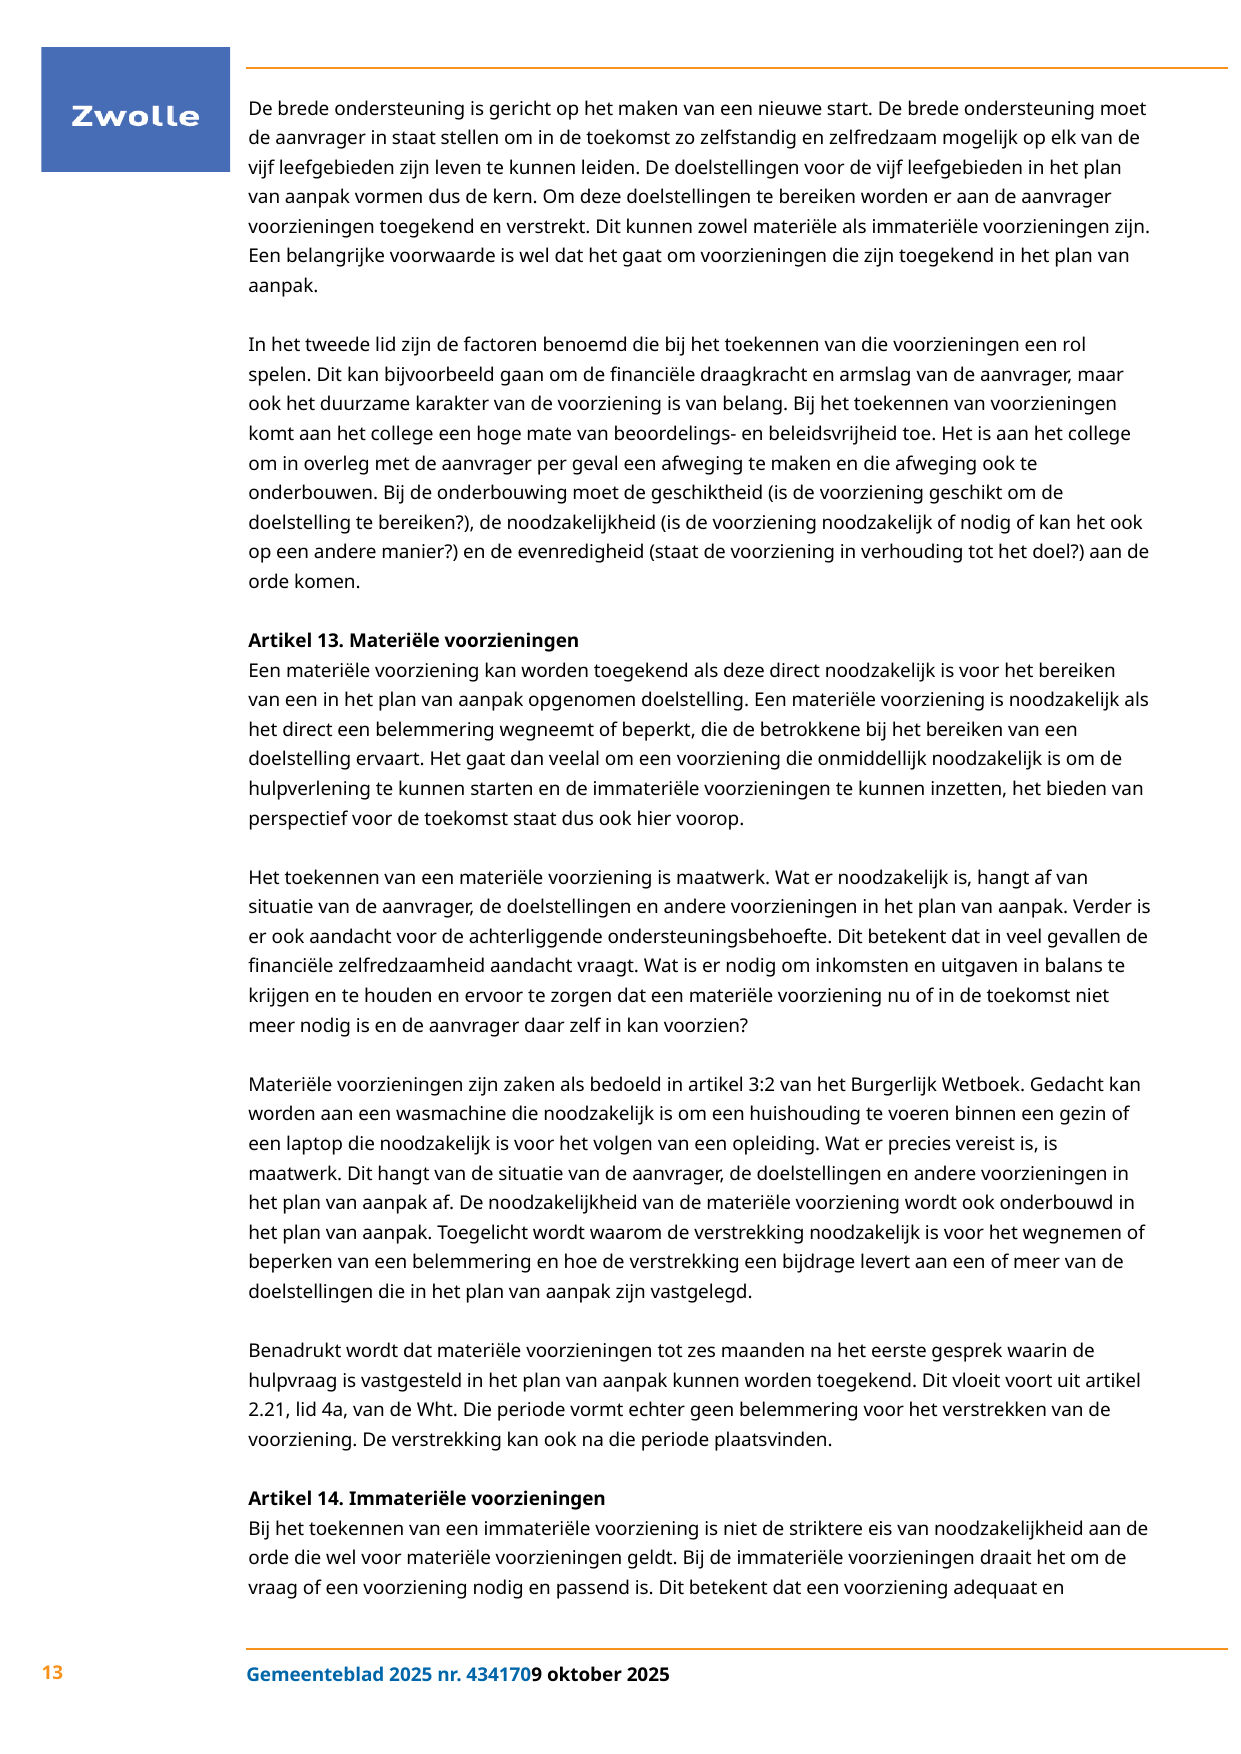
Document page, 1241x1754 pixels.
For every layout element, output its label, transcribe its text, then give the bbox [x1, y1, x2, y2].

text Een materiële voorziening kan worden toegekend als deze direct noodzakelijk is voor het bereiken van een in het plan van aanpak opgenomen doelstelling. Een materiële voorziening is noodzakelijk als het direct een belemmering wegneemt of beperkt, die de betrokkene bij het bereiken van een doelstelling ervaart. Het gaat dan veelal om een voorziening die onmiddellijk noodzakelijk is om de hulpverlening te kunnen starten en de immateriële voorzieningen te kunnen inzetten, het bieden van perspectief voor de toekomst staat dus ook hier voorop. [248, 657, 1152, 831]
text Artikel 14. Immateriële voorzieningen [248, 1485, 1152, 1511]
text Artikel 13. Materiële voorzieningen [248, 627, 1152, 653]
text Bij het toekennen van een immateriële voorziening is niet de striktere eis van noodzakelijkheid aan de orde die wel voor materiële voorzieningen geldt. Bij de immateriële voorzieningen draait het om de vraag of een voorziening nodig en passend is. Dit betekent dat een voorziening adequaat en [248, 1515, 1152, 1600]
text Benadrukt wordt dat materiële voorzieningen tot zes maanden na het eerste gesprek waarin de hulpvraag is vastgesteld in het plan van aanpak kunnen worden toegekend. Dit vloeit voort uit artikel 2.21, lid 4a, van de Wht. Die periode vormt echter geen belemmering voor het verstrekken van de voorziening. De verstrekking kan ook na die periode plaatsvinden. [248, 1337, 1152, 1452]
text De brede ondersteuning is gericht op het maken van een nieuwe start. De brede ondersteuning moet de aanvrager in staat stellen om in de toekomst zo zelfstandig en zelfredzaam mogelijk op elk van de vijf leefgebieden zijn leven te kunnen leiden. De doelstellingen voor de vijf leefgebieden in het plan van aanpak vormen dus de kern. Om deze doelstellingen te bereiken worden er aan de aanvrager voorzieningen toegekend en verstrekt. Dit kunnen zowel materiële als immateriële voorzieningen zijn. Een belangrijke voorwaarde is wel dat het gaat om voorzieningen die zijn toegekend in het plan van aanpak. [248, 95, 1152, 298]
text Het toekennen van een materiële voorziening is maatwerk. Wat er noodzakelijk is, hangt af van situatie van de aanvrager, de doelstellingen en andere voorzieningen in het plan van aanpak. Verder is er ook aandacht voor de achterliggende ondersteuningsbehoefte. Dit betekent dat in veel gevallen de financiële zelfredzaamheid aandacht vraagt. Wat is er nodig om inkomsten en uitgaven in balans te krijgen en te houden en ervoor te zorgen dat een materiële voorziening nu of in de toekomst niet meer nodig is en de aanvrager daar zelf in kan voorzien? [248, 864, 1152, 1038]
picture [41, 47, 231, 172]
text In het tweede lid zijn de factoren benoemd die bij het toekennen van die voorzieningen een rol spelen. Dit kan bijvoorbeeld gaan om de financiële draagkracht en armslag van de aanvrager, maar ook het duurzame karakter van de voorziening is van belang. Bij het toekennen van voorzieningen komt aan het college een hoge mate van beoordelings- en beleidsvrijheid toe. Het is aan het college om in overleg met de aanvrager per geval een afweging te maken en die afweging ook te onderbouwen. Bij de onderbouwing moet de geschiktheid (is de voorziening geschikt om de doelstelling te bereiken?), de noodzakelijkheid (is de voorziening noodzakelijk of nodig of kan het ook op een andere manier?) en de evenredigheid (staat de voorziening in verhouding tot het doel?) aan de orde komen. [248, 331, 1152, 594]
text Materiële voorzieningen zijn zaken als bedoeld in artikel 3:2 van het Burgerlijk Wetboek. Gedacht kan worden aan een wasmachine die noodzakelijk is om een huishouding te voeren binnen een gezin of een laptop die noodzakelijk is voor het volgen van een opleiding. Wat er precies vereist is, is maatwerk. Dit hangt van de situatie van de aanvrager, de doelstellingen en andere voorzieningen in het plan van aanpak af. De noodzakelijkheid van de materiële voorziening wordt ook onderbouwd in het plan van aanpak. Toegelicht wordt waarom de verstrekking noodzakelijk is voor het wegnemen of beperken van een belemmering en hoe de verstrekking een bijdrage levert aan een of meer van de doelstellingen die in het plan van aanpak zijn vastgelegd. [248, 1071, 1152, 1304]
